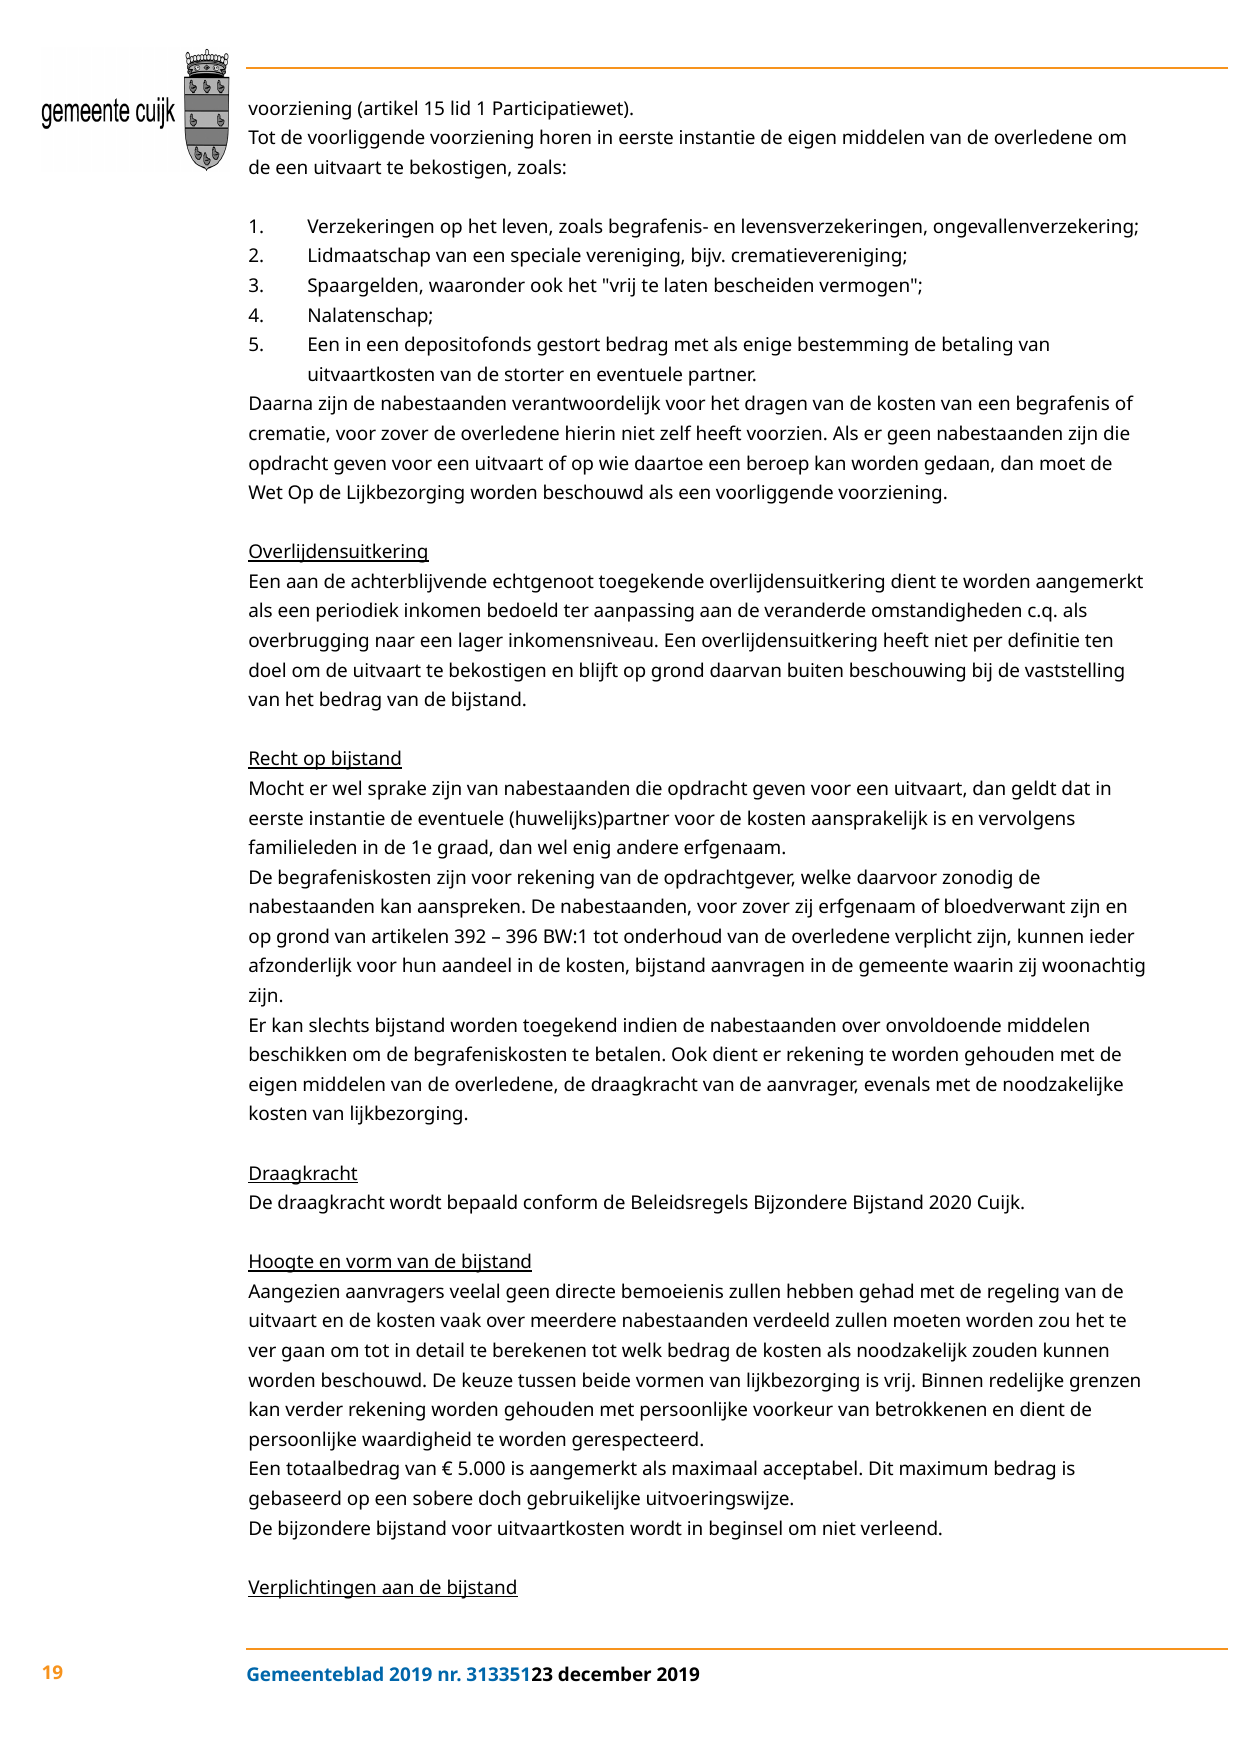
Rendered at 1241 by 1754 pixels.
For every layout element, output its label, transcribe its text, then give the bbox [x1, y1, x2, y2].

text Er kan slechts bijstand worden toegekend indien de nabestaanden over onvoldoende middelen beschikken om de begrafeniskosten te betalen. Ook dient er rekening te worden gehouden met de eigen middelen van de overledene, de draagkracht van de aanvrager, evenals met de noodzakelijke kosten van lijkbezorging. [248, 1012, 1152, 1126]
text Tot de voorliggende voorziening horen in eerste instantie de eigen middelen van de overledene om de een uitvaart te bekostigen, zoals: [248, 124, 1152, 180]
text Mocht er wel sprake zijn van nabestaanden die opdracht geven voor een uitvaart, dan geldt dat in eerste instantie de eventuele (huwelijks)partner voor de kosten aansprakelijk is en vervolgens familieleden in de 1e graad, dan wel enig andere erfgenaam. [248, 775, 1152, 860]
text Draagkracht [248, 1160, 1152, 1186]
text De bijzondere bijstand voor uitvaartkosten wordt in beginsel om niet verleend. [248, 1515, 1152, 1541]
picture [41, 47, 231, 172]
text voorziening (artikel 15 lid 1 Participatiewet). [248, 95, 1152, 121]
list Spaargelden, waaronder ook het "vrij te laten bescheiden vermogen"; [248, 272, 1152, 298]
text De draagkracht wordt bepaald conform de Beleidsregels Bijzondere Bijstand 2020 Cuijk. [248, 1189, 1152, 1215]
list Nalatenschap; [248, 302, 1152, 328]
text Aangezien aanvragers veelal geen directe bemoeienis zullen hebben gehad met de regeling van de uitvaart en de kosten vaak over meerdere nabestaanden verdeeld zullen moeten worden zou het te ver gaan om tot in detail te berekenen tot welk bedrag de kosten als noodzakelijk zouden kunnen worden beschouwd. De keuze tussen beide vormen van lijkbezorging is vrij. Binnen redelijke grenzen kan verder rekening worden gehouden met persoonlijke voorkeur van betrokkenen en dient de persoonlijke waardigheid te worden gerespecteerd. [248, 1278, 1152, 1452]
text Recht op bijstand [248, 746, 1152, 771]
list Een in een depositofonds gestort bedrag met als enige bestemming de betaling van uitvaartkosten van de storter en eventuele partner. [248, 331, 1152, 387]
text Verplichtingen aan de bijstand [248, 1574, 1152, 1600]
text De begrafeniskosten zijn voor rekening van de opdrachtgever, welke daarvoor zonodig de nabestaanden kan aanspreken. De nabestaanden, voor zover zij erfgenaam of bloedverwant zijn en op grond van artikelen 392 – 396 BW:1 tot onderhoud van de overledene verplicht zijn, kunnen ieder afzonderlijk voor hun aandeel in de kosten, bijstand aanvragen in de gemeente waarin zij woonachtig zijn. [248, 864, 1152, 1008]
text Daarna zijn de nabestaanden verantwoordelijk voor het dragen van de kosten van een begrafenis of crematie, voor zover de overledene hierin niet zelf heeft voorzien. Als er geen nabestaanden zijn die opdracht geven voor een uitvaart of op wie daartoe een beroep kan worden gedaan, dan moet de Wet Op de Lijkbezorging worden beschouwd als een voorliggende voorziening. [248, 391, 1152, 505]
text Hoogte en vorm van de bijstand [248, 1248, 1152, 1274]
list Lidmaatschap van een speciale vereniging, bijv. crematievereniging; [248, 243, 1152, 268]
text Een aan de achterblijvende echtgenoot toegekende overlijdensuitkering dient te worden aangemerkt als een periodiek inkomen bedoeld ter aanpassing aan de veranderde omstandigheden c.q. als overbrugging naar een lager inkomensniveau. Een overlijdensuitkering heeft niet per definitie ten doel om de uitvaart te bekostigen en blijft op grond daarvan buiten beschouwing bij de vaststelling van het bedrag van de bijstand. [248, 568, 1152, 712]
text Een totaalbedrag van € 5.000 is aangemerkt als maximaal acceptabel. Dit maximum bedrag is gebaseerd op een sobere doch gebruikelijke uitvoeringswijze. [248, 1456, 1152, 1511]
list Verzekeringen op het leven, zoals begrafenis- en levensverzekeringen, ongevallenverzekering; [248, 213, 1152, 239]
text Overlijdensuitkering [248, 538, 1152, 564]
